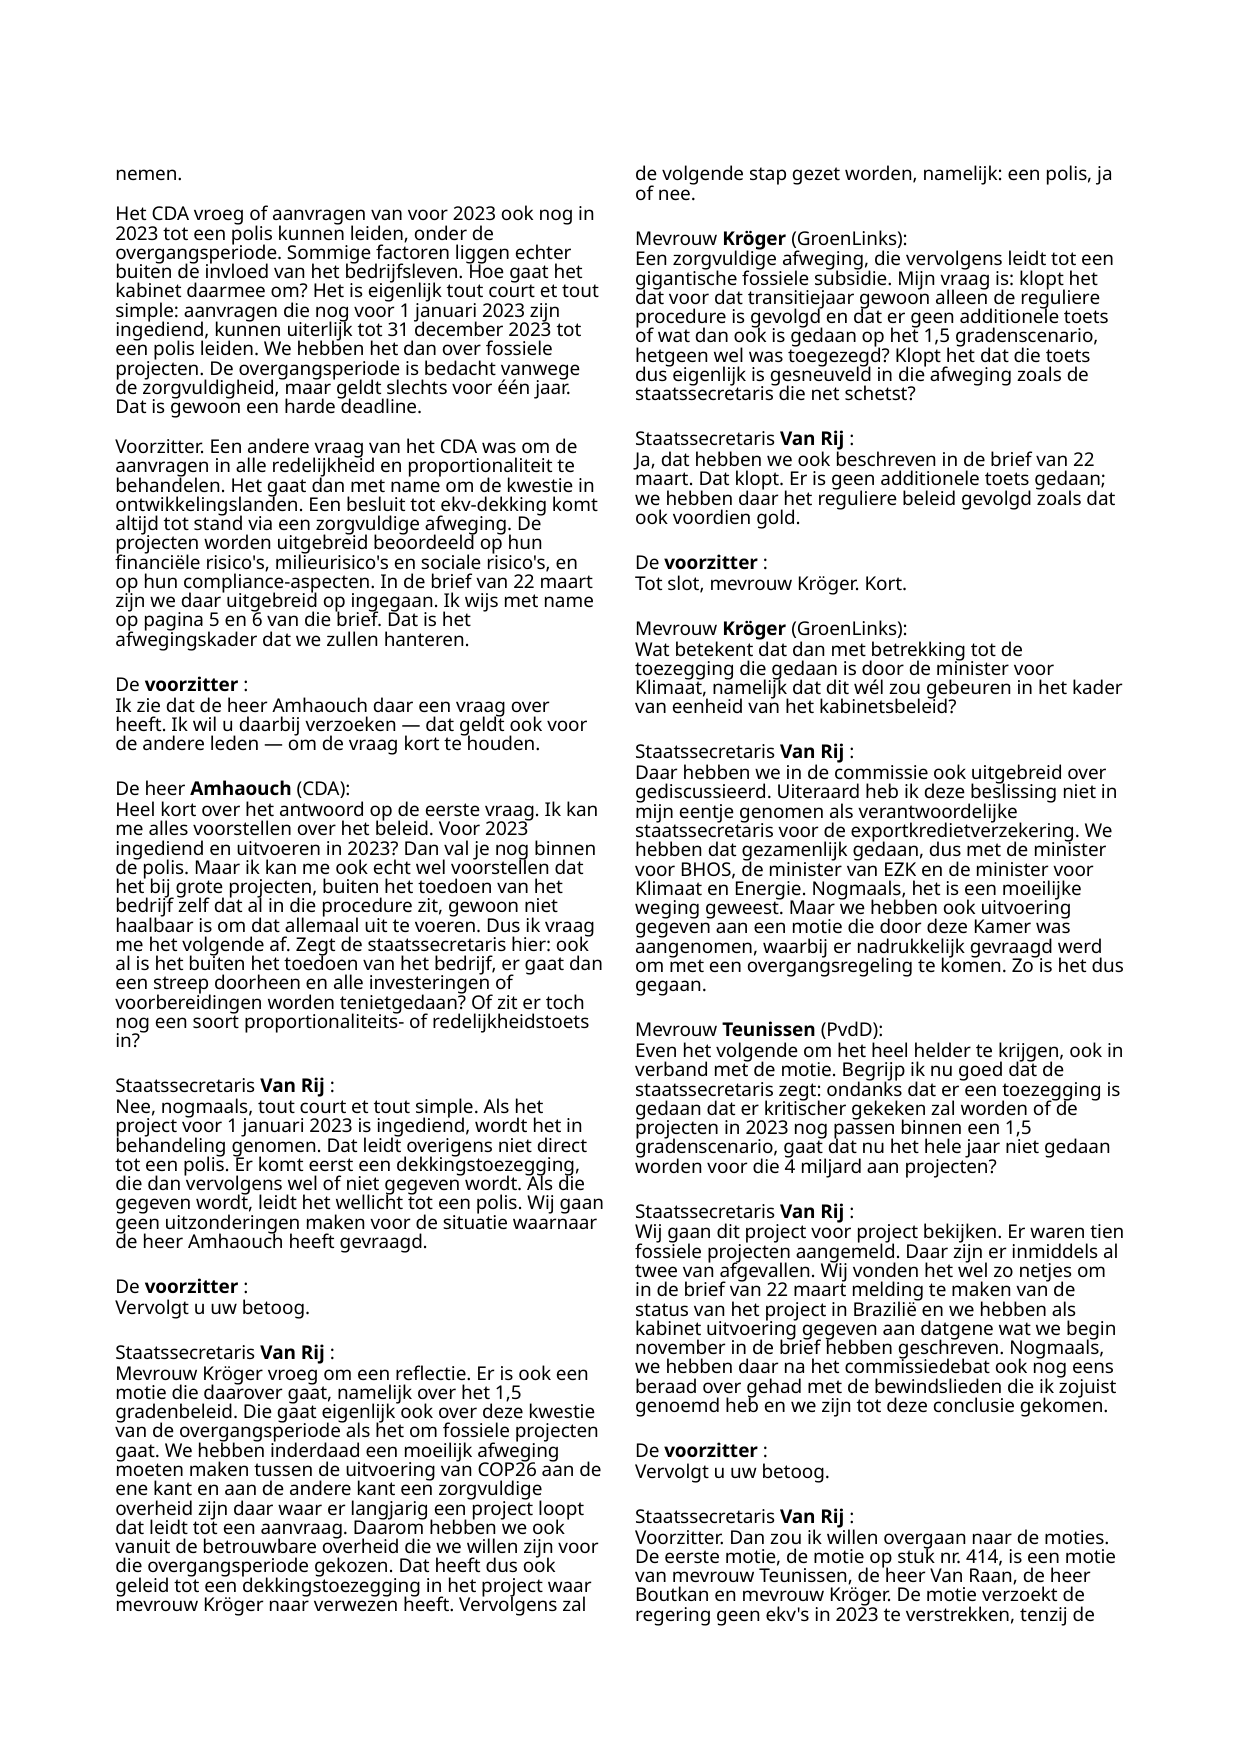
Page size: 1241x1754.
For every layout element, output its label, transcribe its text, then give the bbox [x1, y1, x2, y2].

text Vervolgt u uw betoog. [635, 1463, 1125, 1482]
text Staatssecretaris Van Rij : [635, 1503, 1125, 1529]
text Voorzitter. Een andere vraag van het CDA was om de aanvragen in alle redelijkheid en proportionaliteit te behandelen. Het gaat dan met name om de kwestie in ontwikkelingslanden. Een besluit tot ekv-dekking komt altijd tot stand via een zorgvuldige afweging. De projecten worden uitgebreid beoordeeld op hun financiële risico's, milieurisico's en sociale risico's, en op hun compliance-aspecten. In de brief van 22 maart zijn we daar uitgebreid op ingegaan. Ik wijs met name op pagina 5 en 6 van die brief. Dat is het afwegingskader dat we zullen hanteren. [115, 438, 605, 650]
text Staatssecretaris Van Rij : [115, 1072, 605, 1098]
text Wat betekent dat dan met betrekking tot de toezegging die gedaan is door de minister voor Klimaat, namelijk dat dit wél zou gebeuren in het kader van eenheid van het kabinetsbeleid? [635, 641, 1125, 718]
text Ik zie dat de heer Amhaouch daar een vraag over heeft. Ik wil u daarbij verzoeken — dat geldt ook voor de andere leden — om de vraag kort te houden. [115, 697, 605, 754]
text Staatssecretaris Van Rij : [635, 738, 1125, 764]
text De voorzitter : [115, 671, 605, 697]
text De voorzitter : [115, 1273, 605, 1299]
text De heer Amhaouch (CDA): [115, 775, 605, 801]
text Even het volgende om het heel helder te krijgen, ook in verband met de motie. Begrijp ik nu goed dat de staatssecretaris zegt: ondanks dat er een toezegging is gedaan dat er kritischer gekeken zal worden of de projecten in 2023 nog passen binnen een 1,5 gradenscenario, gaat dat nu het hele jaar niet gedaan worden voor die 4 miljard aan projecten? [635, 1042, 1125, 1177]
text Staatssecretaris Van Rij : [635, 1198, 1125, 1223]
text Het CDA vroeg of aanvragen van voor 2023 ook nog in 2023 tot een polis kunnen leiden, onder de overgangsperiode. Sommige factoren liggen echter buiten de invloed van het bedrijfsleven. Hoe gaat het kabinet daarmee om? Het is eigenlijk tout court et tout simple: aanvragen die nog voor 1 januari 2023 zijn ingediend, kunnen uiterlijk tot 31 december 2023 tot een polis leiden. We hebben het dan over fossiele projecten. De overgangsperiode is bedacht vanwege de zorgvuldigheid, maar geldt slechts voor één jaar. Dat is gewoon een harde deadline. [115, 205, 605, 417]
text Heel kort over het antwoord op de eerste vraag. Ik kan me alles voorstellen over het beleid. Voor 2023 ingediend en uitvoeren in 2023? Dan val je nog binnen de polis. Maar ik kan me ook echt wel voorstellen dat het bij grote projecten, buiten het toedoen van het bedrijf zelf dat al in die procedure zit, gewoon niet haalbaar is om dat allemaal uit te voeren. Dus ik vraag me het volgende af. Zegt de staatssecretaris hier: ook al is het buiten het toedoen van het bedrijf, er gaat dan een streep doorheen en alle investeringen of voorbereidingen worden tenietgedaan? Of zit er toch nog een soort proportionaliteits- of redelijkheidstoets in? [115, 801, 605, 1051]
text Daar hebben we in de commissie ook uitgebreid over gediscussieerd. Uiteraard heb ik deze beslissing niet in mijn eentje genomen als verantwoordelijke staatssecretaris voor de exportkredietverzekering. We hebben dat gezamenlijk gedaan, dus met de minister voor BHOS, de minister van EZK en de minister voor Klimaat en Energie. Nogmaals, het is een moeilijke weging geweest. Maar we hebben ook uitvoering gegeven aan een motie die door deze Kamer was aangenomen, waarbij er nadrukkelijk gevraagd werd om met een overgangsregeling te komen. Zo is het dus gegaan. [635, 764, 1125, 996]
text Mevrouw Kröger vroeg om een reflectie. Er is ook een motie die daarover gaat, namelijk over het 1,5 gradenbeleid. Die gaat eigenlijk ook over deze kwestie van de overgangsperiode als het om fossiele projecten gaat. We hebben inderdaad een moeilijk afweging moeten maken tussen de uitvoering van COP26 aan de ene kant en aan de andere kant een zorgvuldige overheid zijn daar waar er langjarig een project loopt dat leidt tot een aanvraag. Daarom hebben we ook vanuit de betrouwbare overheid die we willen zijn voor die overgangsperiode gekozen. Dat heeft dus ook geleid tot een dekkingstoezegging in het project waar mevrouw Kröger naar verwezen heeft. Vervolgens zal [115, 1364, 605, 1615]
text De voorzitter : [635, 1437, 1125, 1463]
text Mevrouw Kröger (GroenLinks): [635, 615, 1125, 641]
text de volgende stap gezet worden, namelijk: een polis, ja of nee. [635, 165, 1125, 204]
text Staatssecretaris Van Rij : [115, 1339, 605, 1364]
text Een zorgvuldige afweging, die vervolgens leidt tot een gigantische fossiele subsidie. Mijn vraag is: klopt het dat voor dat transitiejaar gewoon alleen de reguliere procedure is gevolgd en dat er geen additionele toets of wat dan ook is gedaan op het 1,5 gradenscenario, hetgeen wel was toegezegd? Klopt het dat die toets dus eigenlijk is gesneuveld in die afweging zoals de staatssecretaris die net schetst? [635, 250, 1125, 404]
text nemen. [115, 165, 605, 184]
text Ja, dat hebben we ook beschreven in de brief van 22 maart. Dat klopt. Er is geen additionele toets gedaan; we hebben daar het reguliere beleid gevolgd zoals dat ook voordien gold. [635, 451, 1125, 528]
text De voorzitter : [635, 549, 1125, 575]
text Mevrouw Teunissen (PvdD): [635, 1016, 1125, 1042]
text Tot slot, mevrouw Kröger. Kort. [635, 575, 1125, 594]
text Voorzitter. Dan zou ik willen overgaan naar de moties. De eerste motie, de motie op stuk nr. 414, is een motie van mevrouw Teunissen, de heer Van Raan, de heer Boutkan en mevrouw Kröger. De motie verzoekt de regering geen ekv's in 2023 te verstrekken, tenzij de [635, 1529, 1125, 1625]
text Vervolgt u uw betoog. [115, 1299, 605, 1318]
text Staatssecretaris Van Rij : [635, 425, 1125, 451]
text Wij gaan dit project voor project bekijken. Er waren tien fossiele projecten aangemeld. Daar zijn er inmiddels al twee van afgevallen. Wij vonden het wel zo netjes om in de brief van 22 maart melding te maken van de status van het project in Brazilië en we hebben als kabinet uitvoering gegeven aan datgene wat we begin november in de brief hebben geschreven. Nogmaals, we hebben daar na het commissiedebat ook nog eens beraad over gehad met de bewindslieden die ik zojuist genoemd heb en we zijn tot deze conclusie gekomen. [635, 1223, 1125, 1416]
text Nee, nogmaals, tout court et tout simple. Als het project voor 1 januari 2023 is ingediend, wordt het in behandeling genomen. Dat leidt overigens niet direct tot een polis. Er komt eerst een dekkingstoezegging, die dan vervolgens wel of niet gegeven wordt. Als die gegeven wordt, leidt het wellicht tot een polis. Wij gaan geen uitzonderingen maken voor de situatie waarnaar de heer Amhaouch heeft gevraagd. [115, 1098, 605, 1252]
text Mevrouw Kröger (GroenLinks): [635, 225, 1125, 250]
